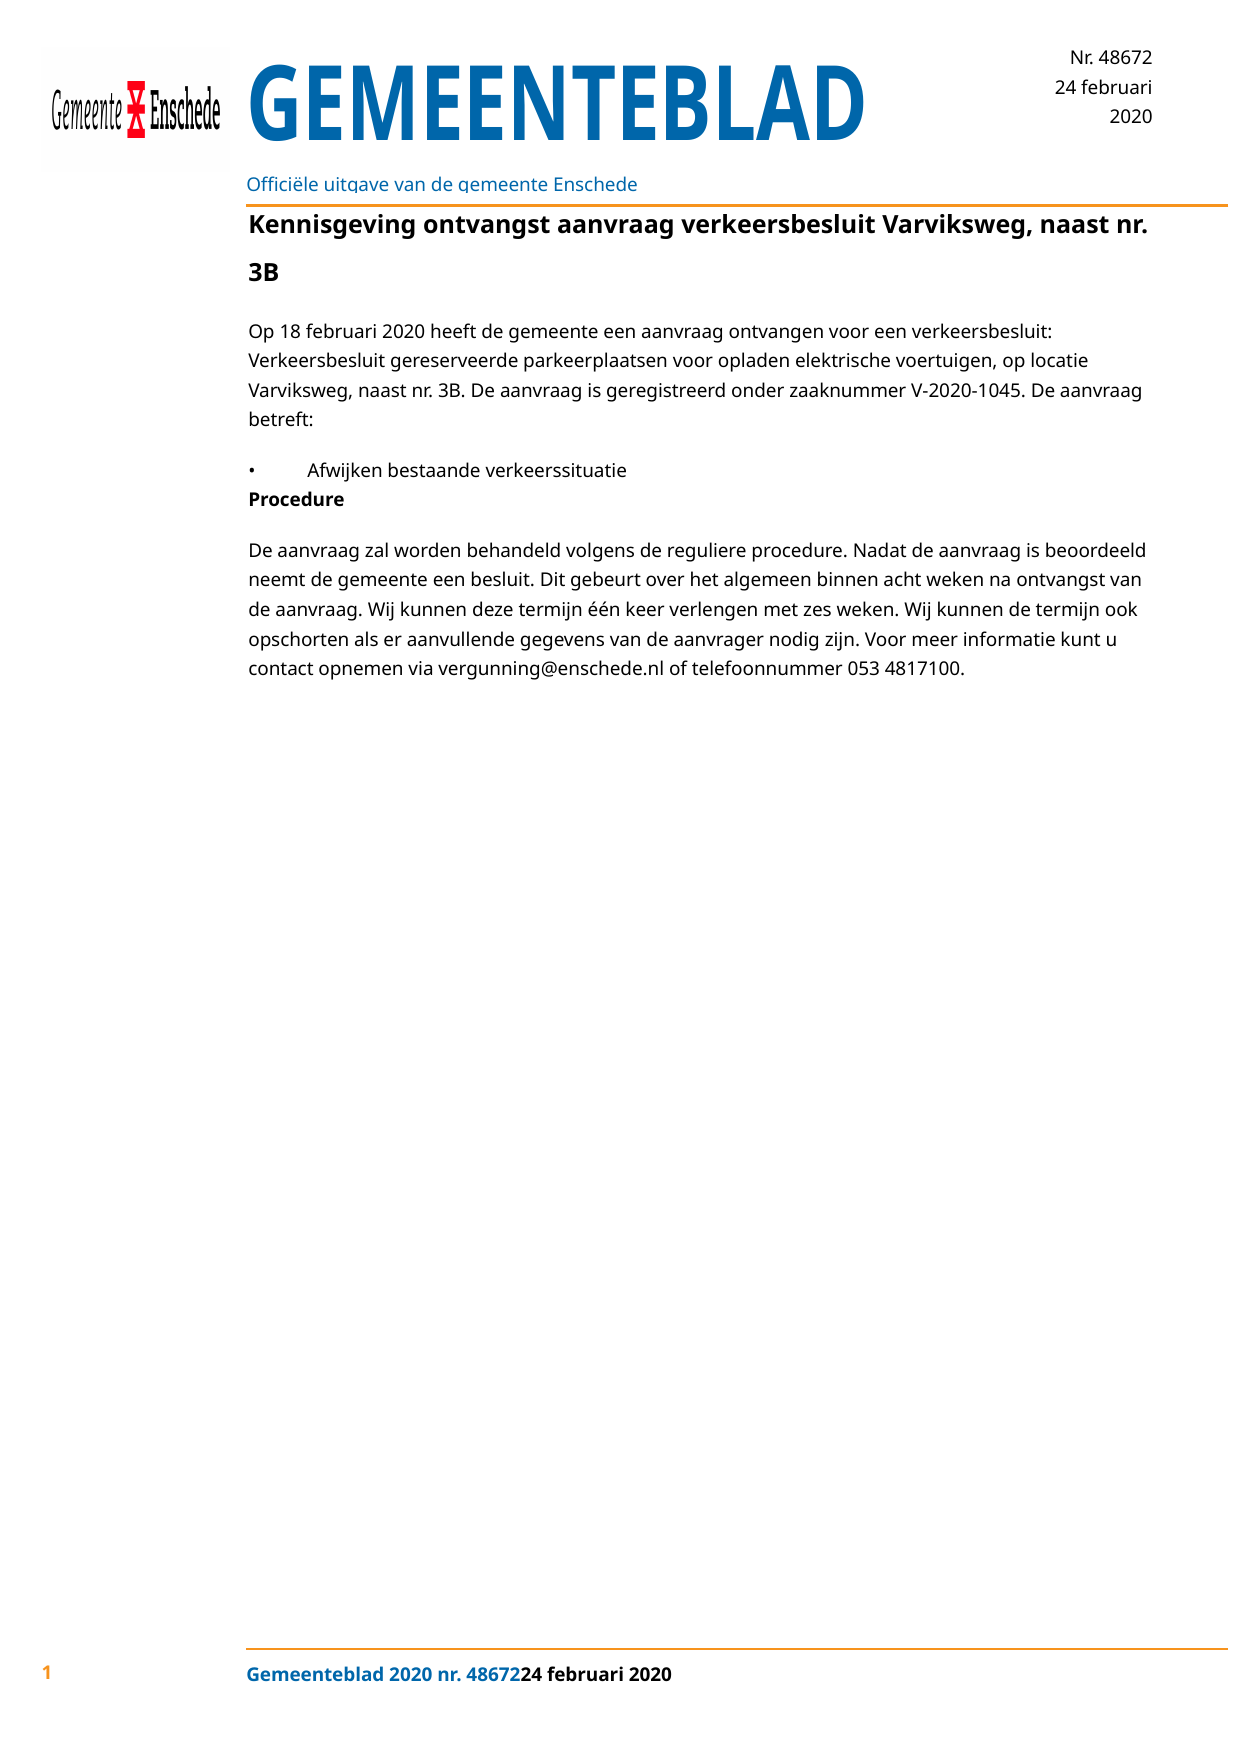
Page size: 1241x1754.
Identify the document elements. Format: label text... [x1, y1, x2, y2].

text Op 18 februari 2020 heeft de gemeente een aanvraag ontvangen voor een verkeersbesluit: Verkeersbesluit gereserveerde parkeerplaatsen voor opladen elektrische voertuigen, op locatie Varviksweg, naast nr. 3B. De aanvraag is geregistreerd onder zaaknummer V-2020-1045. De aanvraag betreft: [248, 318, 1152, 432]
list Afwijken bestaande verkeerssituatie [248, 457, 1152, 483]
text Kennisgeving ontvangst aanvraag verkeersbesluit Varviksweg, naast nr. 3B [248, 207, 1152, 288]
text De aanvraag zal worden behandeld volgens de reguliere procedure. Nadat de aanvraag is beoordeeld neemt de gemeente een besluit. Dit gebeurt over het algemeen binnen acht weken na ontvangst van de aanvraag. Wij kunnen deze termijn één keer verlengen met zes weken. Wij kunnen de termijn ook opschorten als er aanvullende gegevens van de aanvrager nodig zijn. Voor meer informatie kunt u contact opnemen via vergunning@enschede.nl of telefoonnummer 053 4817100. [248, 537, 1152, 681]
picture [41, 47, 231, 172]
text Procedure [248, 487, 1152, 512]
